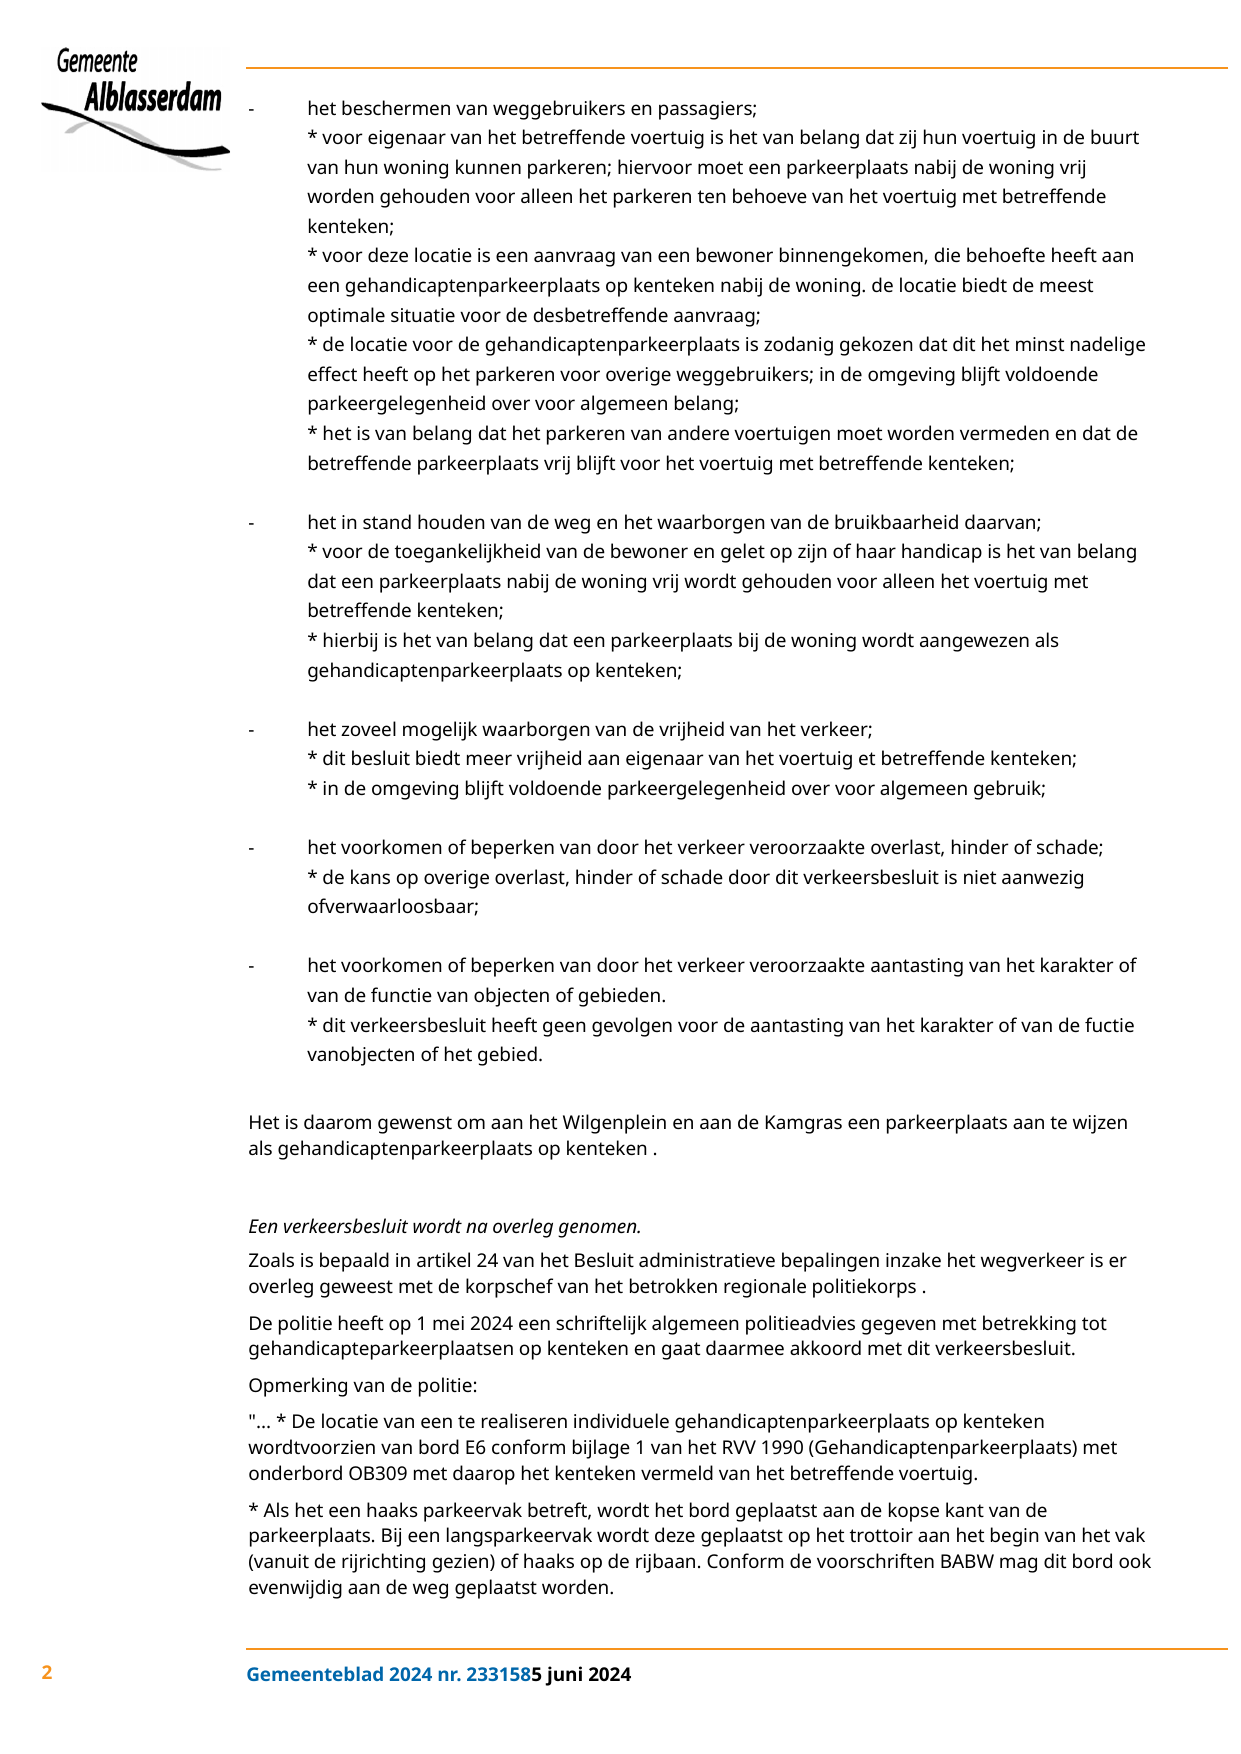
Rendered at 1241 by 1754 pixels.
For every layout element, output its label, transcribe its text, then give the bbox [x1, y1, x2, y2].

list * de kans op overige overlast, hinder of schade door dit verkeersbesluit is niet aanwezig ofverwaarloosbaar; [248, 864, 1152, 919]
picture [41, 47, 231, 172]
text * Als het een haaks parkeervak betreft, wordt het bord geplaatst aan de kopse kant van de parkeerplaats. Bij een langsparkeervak wordt deze geplaatst op het trottoir aan het begin van het vak (vanuit de rijrichting gezien) of haaks op de rijbaan. Conform de voorschriften BABW mag dit bord ook evenwijdig aan de weg geplaatst worden. [248, 1497, 1152, 1600]
list * dit verkeersbesluit heeft geen gevolgen voor de aantasting van het karakter of van de fuctie vanobjecten of het gebied. [248, 1012, 1152, 1067]
list * voor de toegankelijkheid van de bewoner en gelet op zijn of haar handicap is het van belang dat een parkeerplaats nabij de woning vrij wordt gehouden voor alleen het voertuig met betreffende kenteken; [248, 538, 1152, 623]
text Zoals is bepaald in artikel 24 van het Besluit administratieve bepalingen inzake het wegverkeer is er overleg geweest met de korpschef van het betrokken regionale politiekorps . [248, 1247, 1152, 1299]
list * in de omgeving blijft voldoende parkeergelegenheid over voor algemeen gebruik; [248, 775, 1152, 801]
list * het is van belang dat het parkeren van andere voertuigen moet worden vermeden en dat de betreffende parkeerplaats vrij blijft voor het voertuig met betreffende kenteken; [248, 420, 1152, 476]
text Het is daarom gewenst om aan het Wilgenplein en aan de Kamgras een parkeerplaats aan te wijzen als gehandicaptenparkeerplaats op kenteken . [248, 1109, 1152, 1160]
list * voor eigenaar van het betreffende voertuig is het van belang dat zij hun voertuig in de buurt van hun woning kunnen parkeren; hiervoor moet een parkeerplaats nabij de woning vrij worden gehouden voor alleen het parkeren ten behoeve van het voertuig met betreffende kenteken; [248, 124, 1152, 239]
list * dit besluit biedt meer vrijheid aan eigenaar van het voertuig et betreffende kenteken; [248, 746, 1152, 771]
list * voor deze locatie is een aanvraag van een bewoner binnengekomen, die behoefte heeft aan een gehandicaptenparkeerplaats op kenteken nabij de woning. de locatie biedt de meest optimale situatie voor de desbetreffende aanvraag; [248, 243, 1152, 328]
text Opmerking van de politie: [248, 1372, 1152, 1398]
list het in stand houden van de weg en het waarborgen van de bruikbaarheid daarvan; [248, 509, 1152, 535]
text "... * De locatie van een te realiseren individuele gehandicaptenparkeerplaats op kenteken wordtvoorzien van bord E6 conform bijlage 1 van het RVV 1990 (Gehandicaptenparkeerplaats) met onderbord OB309 met daarop het kenteken vermeld van het betreffende voertuig. [248, 1409, 1152, 1486]
list het zoveel mogelijk waarborgen van de vrijheid van het verkeer; [248, 716, 1152, 742]
text De politie heeft op 1 mei 2024 een schriftelijk algemeen politieadvies gegeven met betrekking tot gehandicapteparkeerplaatsen op kenteken en gaat daarmee akkoord met dit verkeersbesluit. [248, 1310, 1152, 1361]
text Een verkeersbesluit wordt na overleg genomen. [248, 1213, 1152, 1239]
list het voorkomen of beperken van door het verkeer veroorzaakte aantasting van het karakter of van de functie van objecten of gebieden. [248, 953, 1152, 1008]
list het beschermen van weggebruikers en passagiers; [248, 95, 1152, 121]
list * hierbij is het van belang dat een parkeerplaats bij de woning wordt aangewezen als gehandicaptenparkeerplaats op kenteken; [248, 627, 1152, 683]
list het voorkomen of beperken van door het verkeer veroorzaakte overlast, hinder of schade; [248, 834, 1152, 860]
list * de locatie voor de gehandicaptenparkeerplaats is zodanig gekozen dat dit het minst nadelige effect heeft op het parkeren voor overige weggebruikers; in de omgeving blijft voldoende parkeergelegenheid over voor algemeen belang; [248, 331, 1152, 416]
